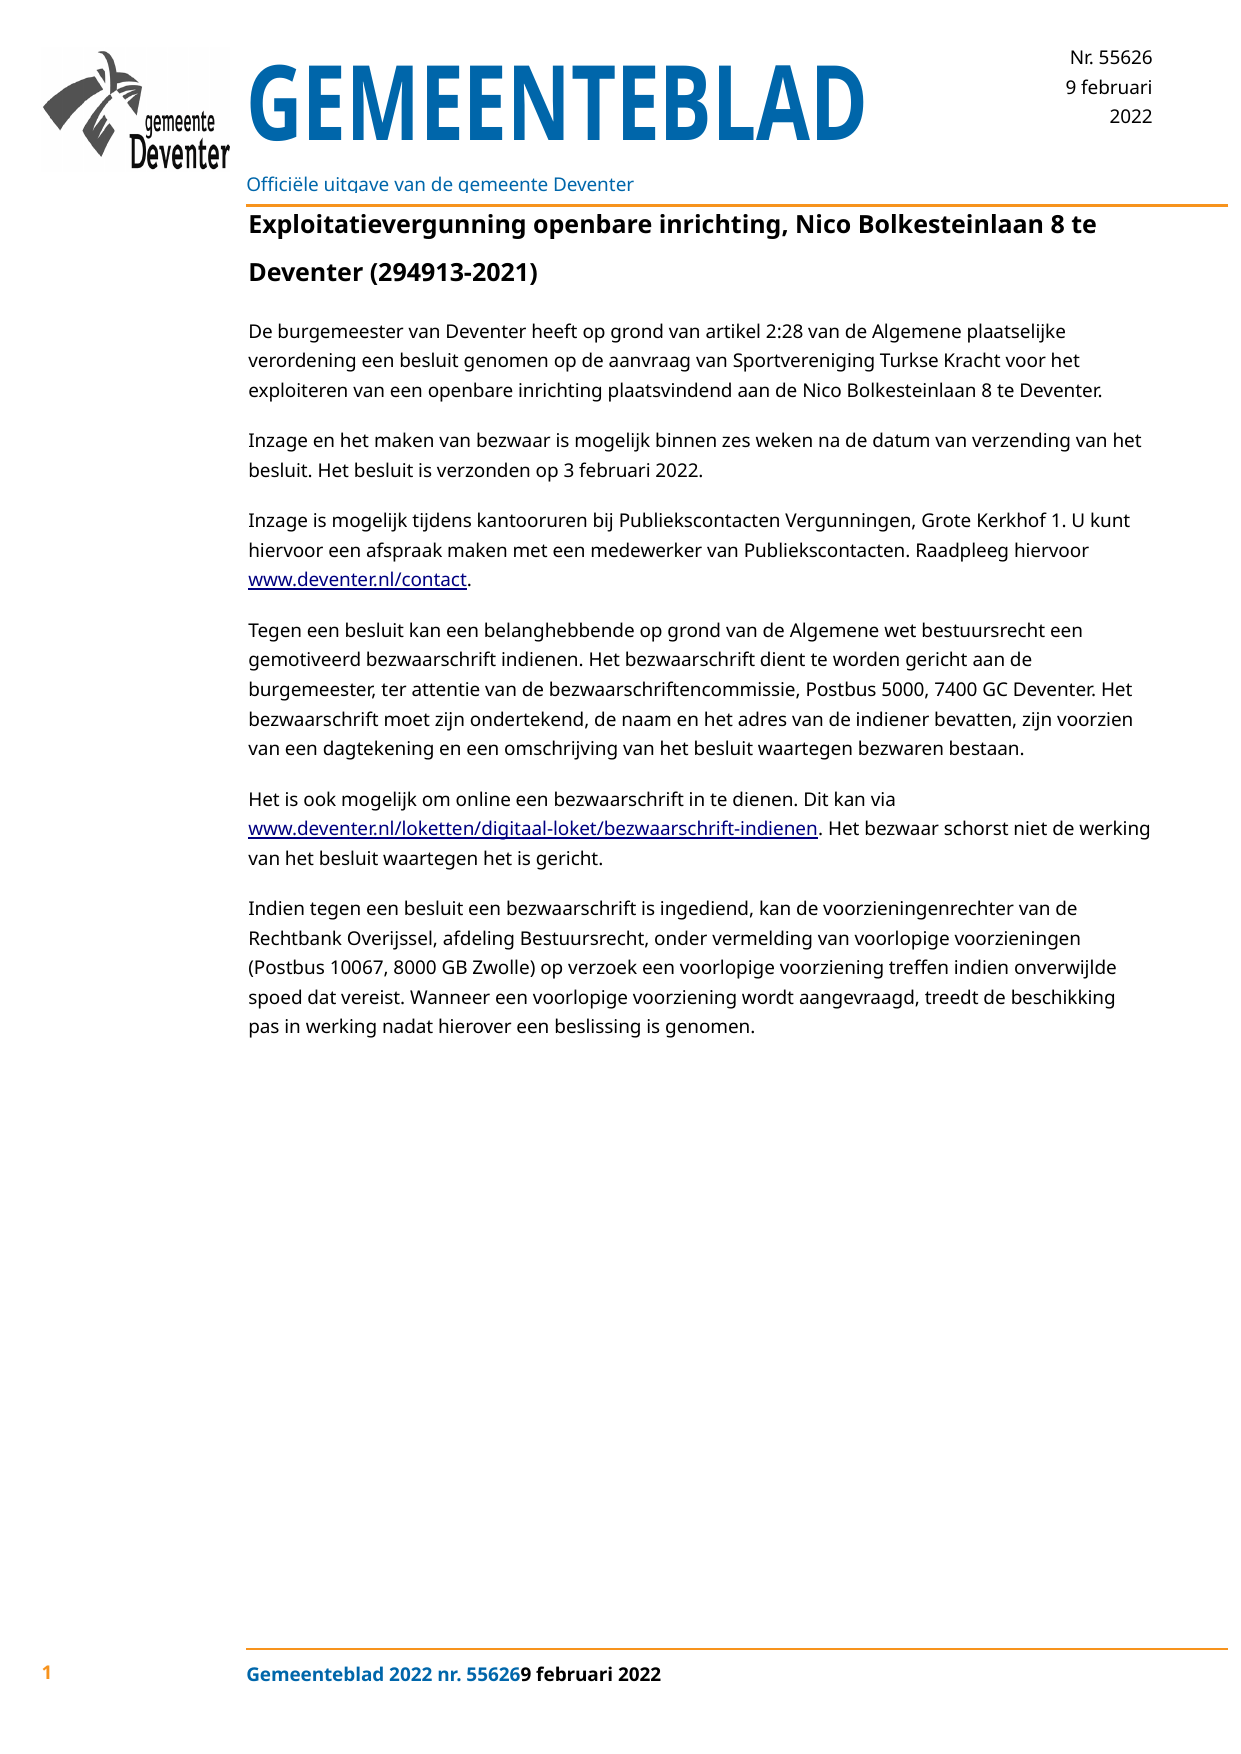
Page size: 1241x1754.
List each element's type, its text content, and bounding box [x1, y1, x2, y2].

text Indien tegen een besluit een bezwaarschrift is ingediend, kan de voorzieningenrechter van de Rechtbank Overijssel, afdeling Bestuursrecht, onder vermelding van voorlopige voorzieningen (Postbus 10067, 8000 GB Zwolle) op verzoek een voorlopige voorziening treffen indien onverwijlde spoed dat vereist. Wanneer een voorlopige voorziening wordt aangevraagd, treedt de beschikking pas in werking nadat hierover een beslissing is genomen. [248, 895, 1152, 1039]
text Het is ook mogelijk om online een bezwaarschrift in te dienen. Dit kan via www.deventer.nl/loketten/digitaal-loket/bezwaarschrift-indienen. Het bezwaar schorst niet de werking van het besluit waartegen het is gericht. [248, 786, 1152, 871]
text Tegen een besluit kan een belanghebbende op grond van de Algemene wet bestuursrecht een gemotiveerd bezwaarschrift indienen. Het bezwaarschrift dient te worden gericht aan de burgemeester, ter attentie van de bezwaarschriftencommissie, Postbus 5000, 7400 GC Deventer. Het bezwaarschrift moet zijn ondertekend, de naam en het adres van de indiener bevatten, zijn voorzien van een dagtekening en een omschrijving van het besluit waartegen bezwaren bestaan. [248, 617, 1152, 761]
text Inzage en het maken van bezwaar is mogelijk binnen zes weken na de datum van verzending van het besluit. Het besluit is verzonden op 3 februari 2022. [248, 427, 1152, 483]
text Exploitatievergunning openbare inrichting, Nico Bolkesteinlaan 8 te Deventer (294913-2021) [248, 207, 1152, 288]
text Inzage is mogelijk tijdens kantooruren bij Publiekscontacten Vergunningen, Grote Kerkhof 1. U kunt hiervoor een afspraak maken met een medewerker van Publiekscontacten. Raadpleeg hiervoor www.deventer.nl/contact. [248, 507, 1152, 592]
text De burgemeester van Deventer heeft op grond van artikel 2:28 van de Algemene plaatselijke verordening een besluit genomen op de aanvraag van Sportvereniging Turkse Kracht voor het exploiteren van een openbare inrichting plaatsvindend aan de Nico Bolkesteinlaan 8 te Deventer. [248, 318, 1152, 403]
picture [41, 47, 231, 172]
